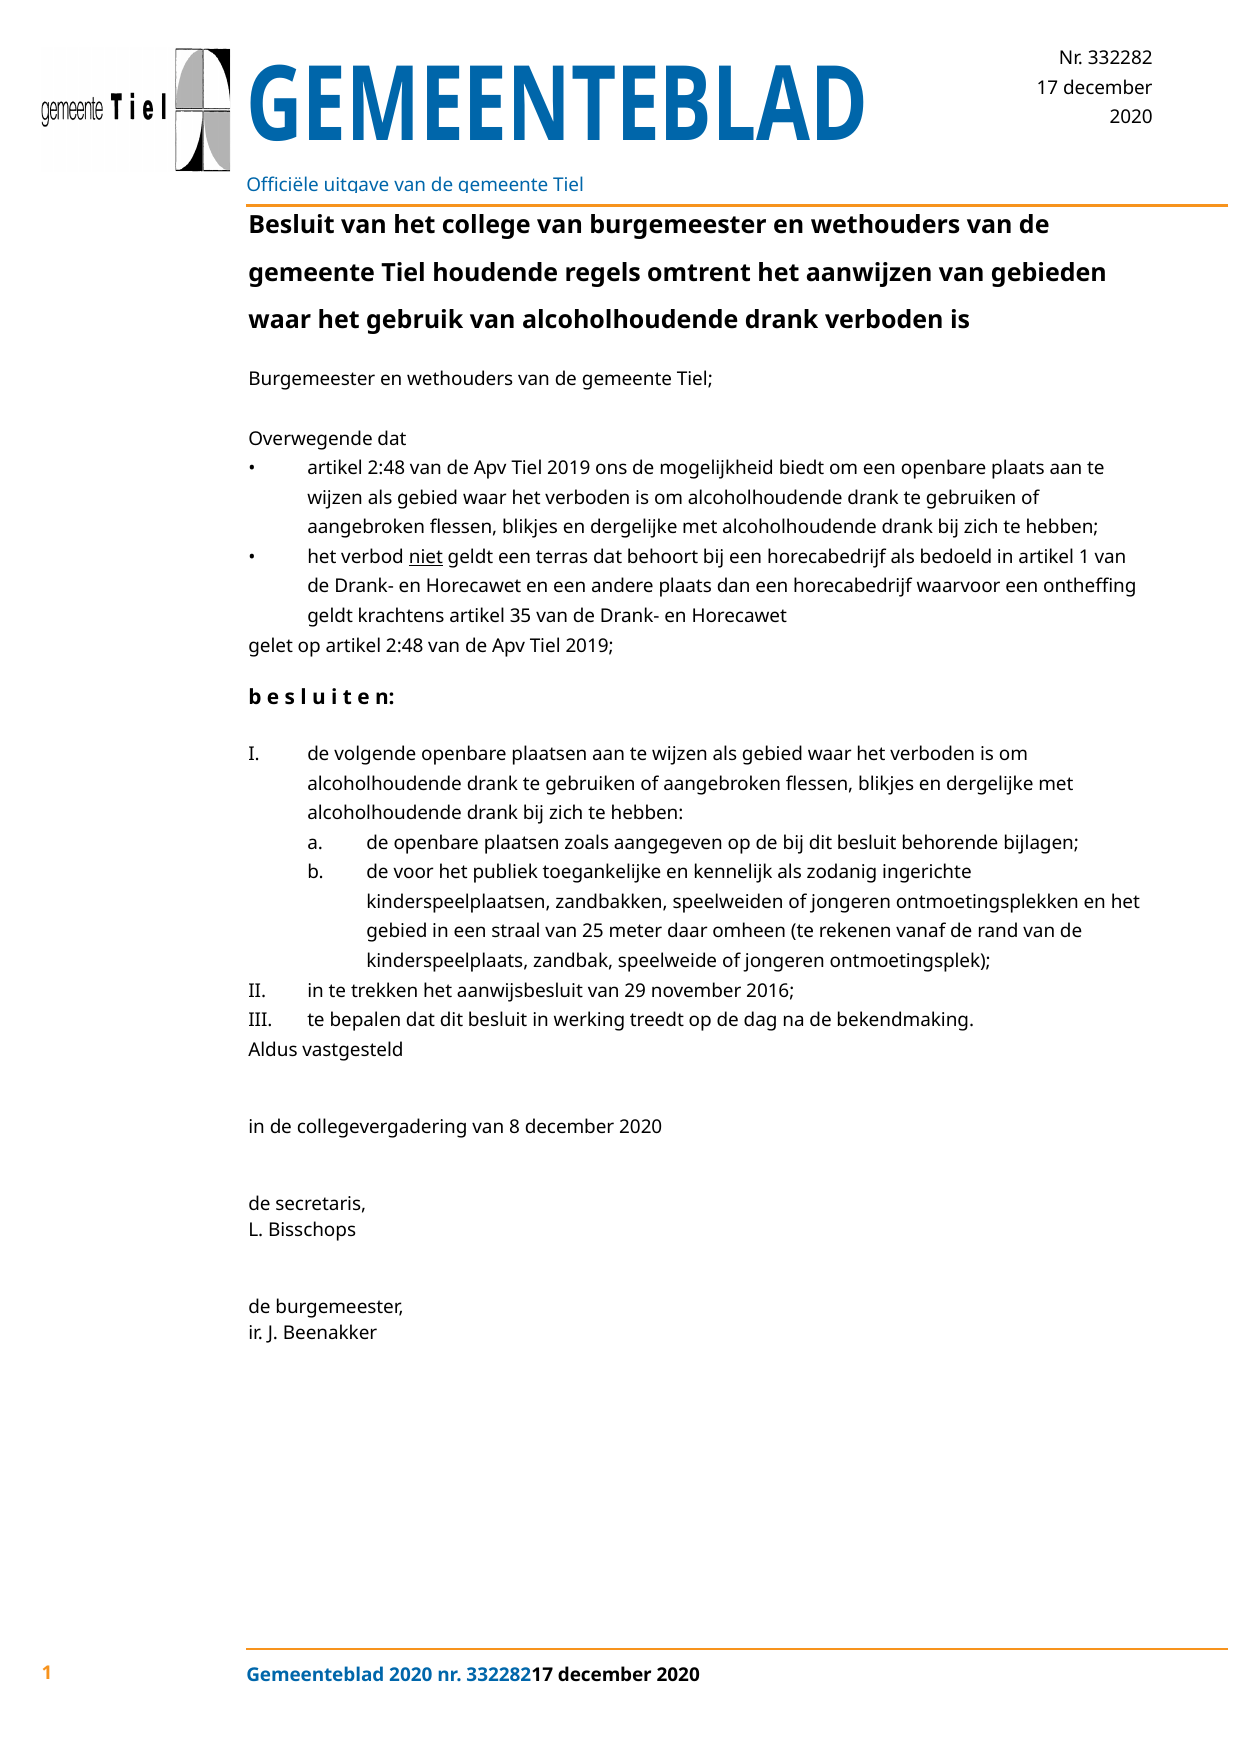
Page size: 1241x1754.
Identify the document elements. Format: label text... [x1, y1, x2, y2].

text de secretaris, [248, 1190, 1152, 1216]
list de volgende openbare plaatsen aan te wijzen als gebied waar het verboden is om alcoholhoudende drank te gebruiken of aangebroken flessen, blikjes en dergelijke met alcoholhoudende drank bij zich te hebben: [248, 740, 1152, 825]
list te bepalen dat dit besluit in werking treedt op de dag na de bekendmaking. [248, 1006, 1152, 1032]
text Burgemeester en wethouders van de gemeente Tiel; [248, 366, 1152, 391]
list de voor het publiek toegankelijke en kennelijk als zodanig ingerichte kinderspeelplaatsen, zandbakken, speelweiden of jongeren ontmoetingsplekken en het gebied in een straal van 25 meter daar omheen (te rekenen vanaf de rand van de kinderspeelplaats, zandbak, speelweide of jongeren ontmoetingsplek); [307, 858, 1152, 973]
text Aldus vastgesteld [248, 1036, 1152, 1062]
text L. Bisschops [248, 1216, 1152, 1242]
text de burgemeester, [248, 1293, 1152, 1319]
text ir. J. Beenakker [248, 1319, 1152, 1345]
text gelet op artikel 2:48 van de Apv Tiel 2019; [248, 632, 1152, 657]
text Besluit van het college van burgemeester en wethouders van de gemeente Tiel houdende regels omtrent het aanwijzen van gebieden waar het gebruik van alcoholhoudende drank verboden is [248, 207, 1152, 336]
list artikel 2:48 van de Apv Tiel 2019 ons de mogelijkheid biedt om een openbare plaats aan te wijzen als gebied waar het verboden is om alcoholhoudende drank te gebruiken of aangebroken flessen, blikjes en dergelijke met alcoholhoudende drank bij zich te hebben; [248, 454, 1152, 539]
text in de collegevergadering van 8 december 2020 [248, 1113, 1152, 1139]
picture [41, 47, 231, 172]
list in te trekken het aanwijsbesluit van 29 november 2016; [248, 977, 1152, 1003]
text b e s l u i t e n: [248, 682, 1152, 711]
text Overwegende dat [248, 425, 1152, 450]
list de openbare plaatsen zoals aangegeven op de bij dit besluit behorende bijlagen; [307, 829, 1152, 855]
list het verbod niet geldt een terras dat behoort bij een horecabedrijf als bedoeld in artikel 1 van de Drank- en Horecawet en een andere plaats dan een horecabedrijf waarvoor een ontheffing geldt krachtens artikel 35 van de Drank- en Horecawet [248, 543, 1152, 628]
